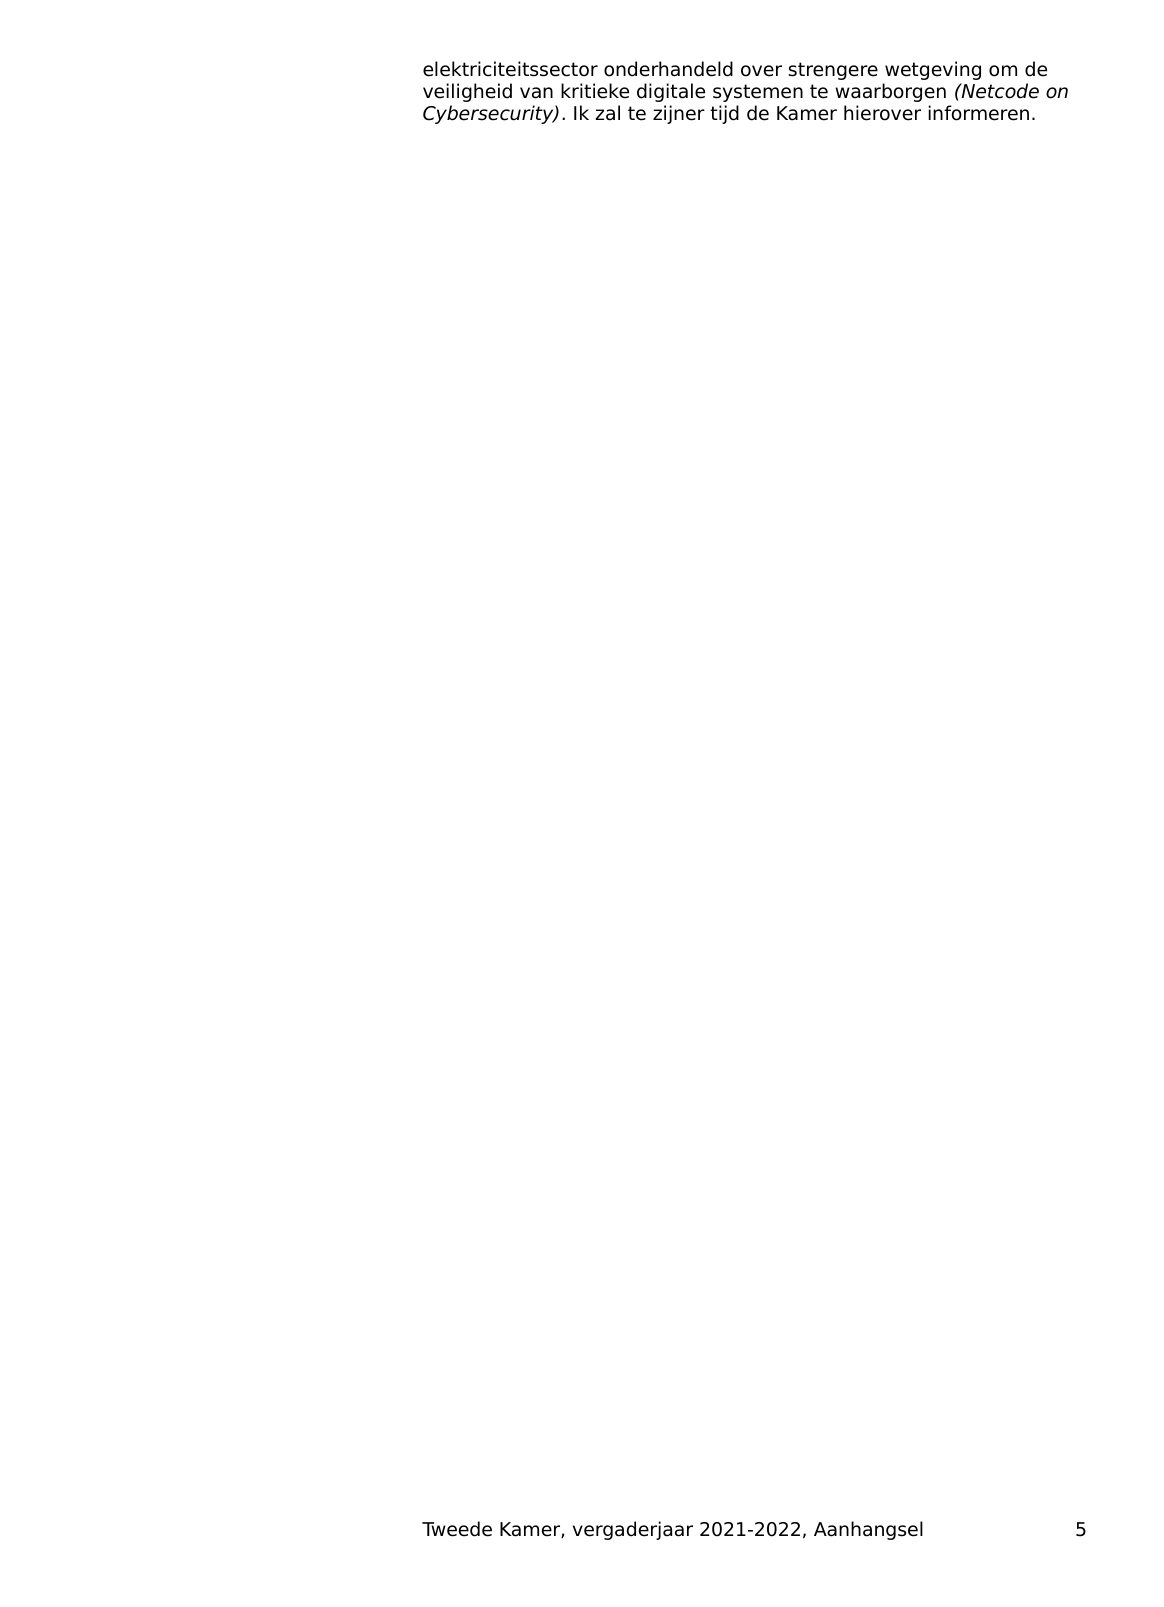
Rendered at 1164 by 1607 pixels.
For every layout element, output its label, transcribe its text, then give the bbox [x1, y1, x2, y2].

text elektriciteitssector onderhandeld over strengere wetgeving om de veiligheid van kritieke digitale systemen te waarborgen (Netcode on Cybersecurity). Ik zal te zijner tijd de Kamer hierover informeren. [422, 59, 1087, 125]
